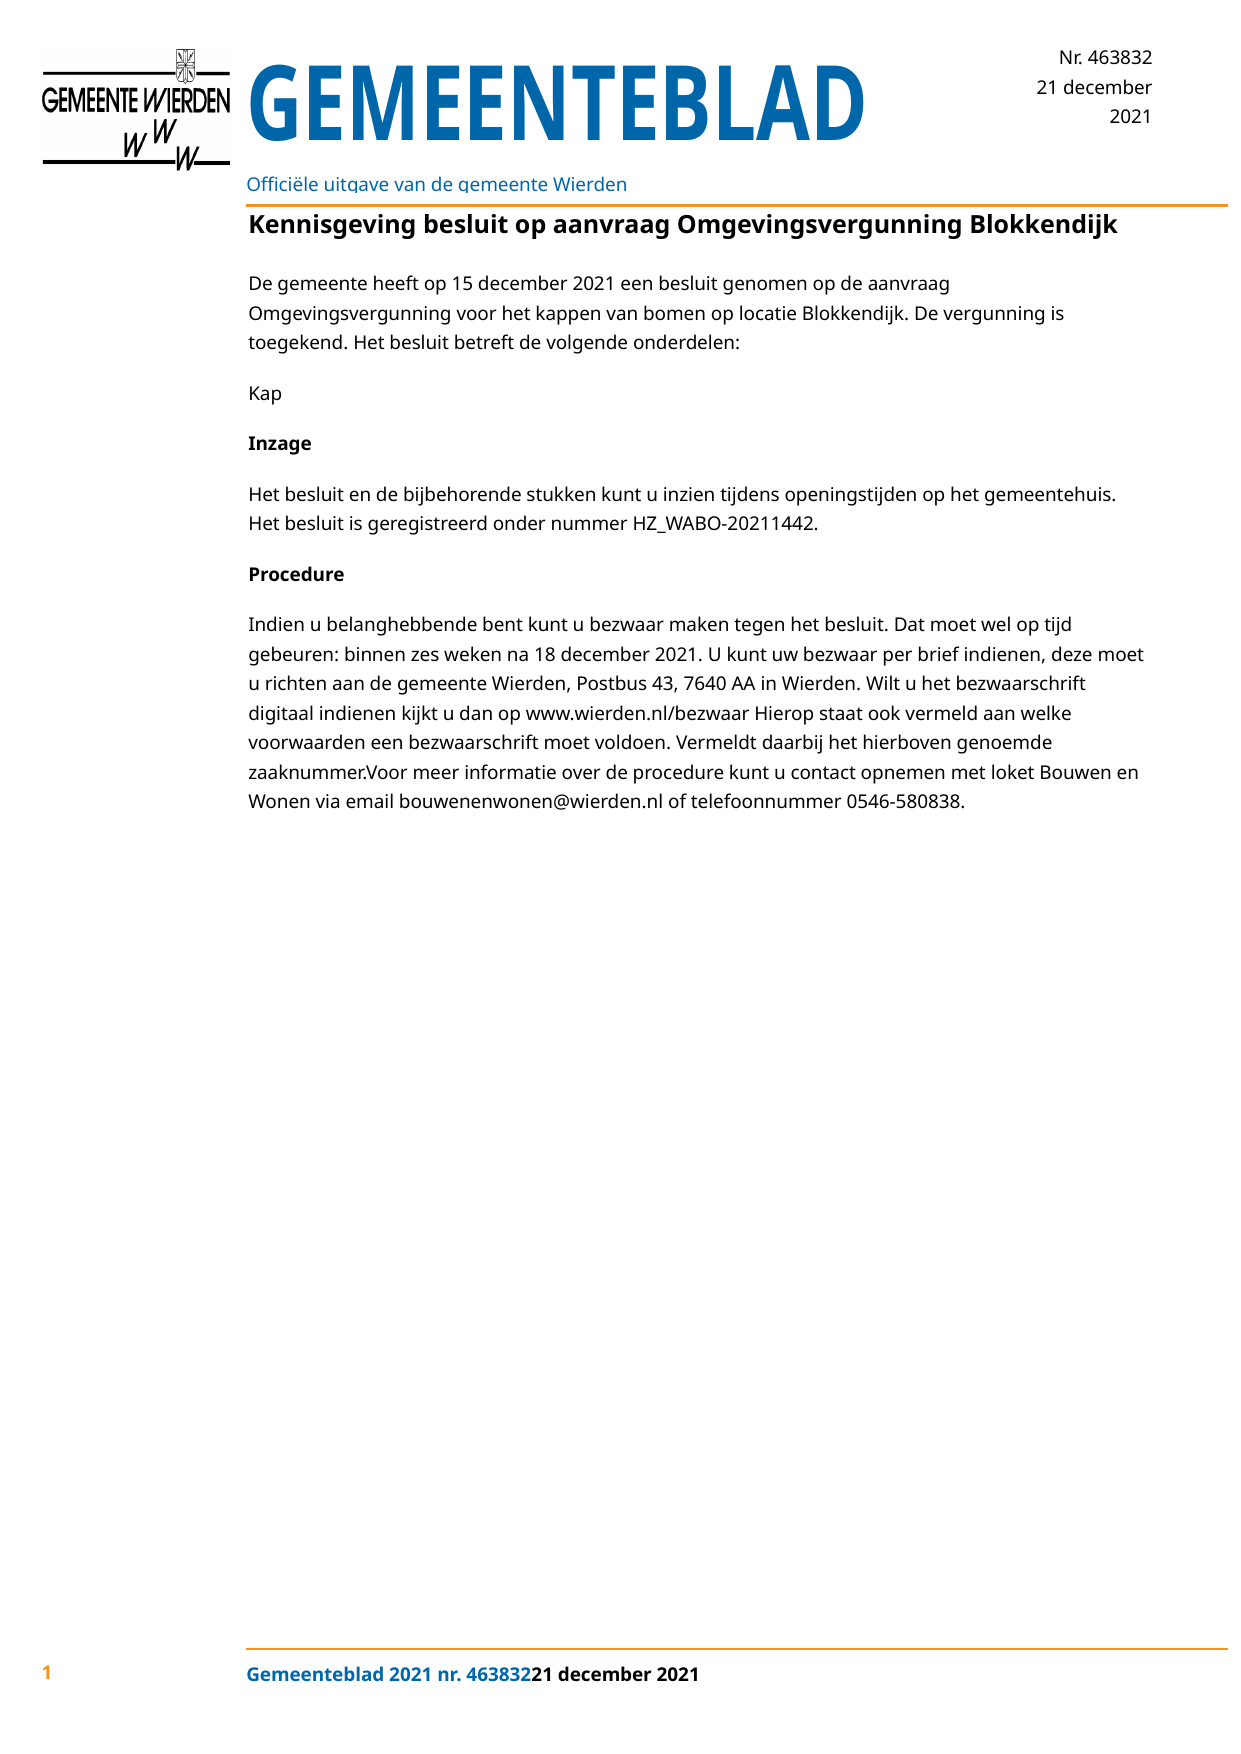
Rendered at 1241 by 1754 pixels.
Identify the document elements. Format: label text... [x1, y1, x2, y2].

picture [41, 47, 231, 172]
text Kap [248, 380, 1152, 406]
text Procedure [248, 561, 1152, 586]
text Kennisgeving besluit op aanvraag Omgevingsvergunning Blokkendijk [248, 207, 1152, 241]
text Inzage [248, 430, 1152, 456]
text Het besluit en de bijbehorende stukken kunt u inzien tijdens openingstijden op het gemeentehuis. Het besluit is geregistreerd onder nummer HZ_WABO-20211442. [248, 481, 1152, 536]
text De gemeente heeft op 15 december 2021 een besluit genomen op de aanvraag Omgevingsvergunning voor het kappen van bomen op locatie Blokkendijk. De vergunning is toegekend. Het besluit betreft de volgende onderdelen: [248, 270, 1152, 355]
text Indien u belanghebbende bent kunt u bezwaar maken tegen het besluit. Dat moet wel op tijd gebeuren: binnen zes weken na 18 december 2021. U kunt uw bezwaar per brief indienen, deze moet u richten aan de gemeente Wierden, Postbus 43, 7640 AA in Wierden. Wilt u het bezwaarschrift digitaal indienen kijkt u dan op www.wierden.nl/bezwaar Hierop staat ook vermeld aan welke voorwaarden een bezwaarschrift moet voldoen. Vermeldt daarbij het hierboven genoemde zaaknummer.Voor meer informatie over de procedure kunt u contact opnemen met loket Bouwen en Wonen via email bouwenenwonen@wierden.nl of telefoonnummer 0546-580838. [248, 611, 1152, 814]
